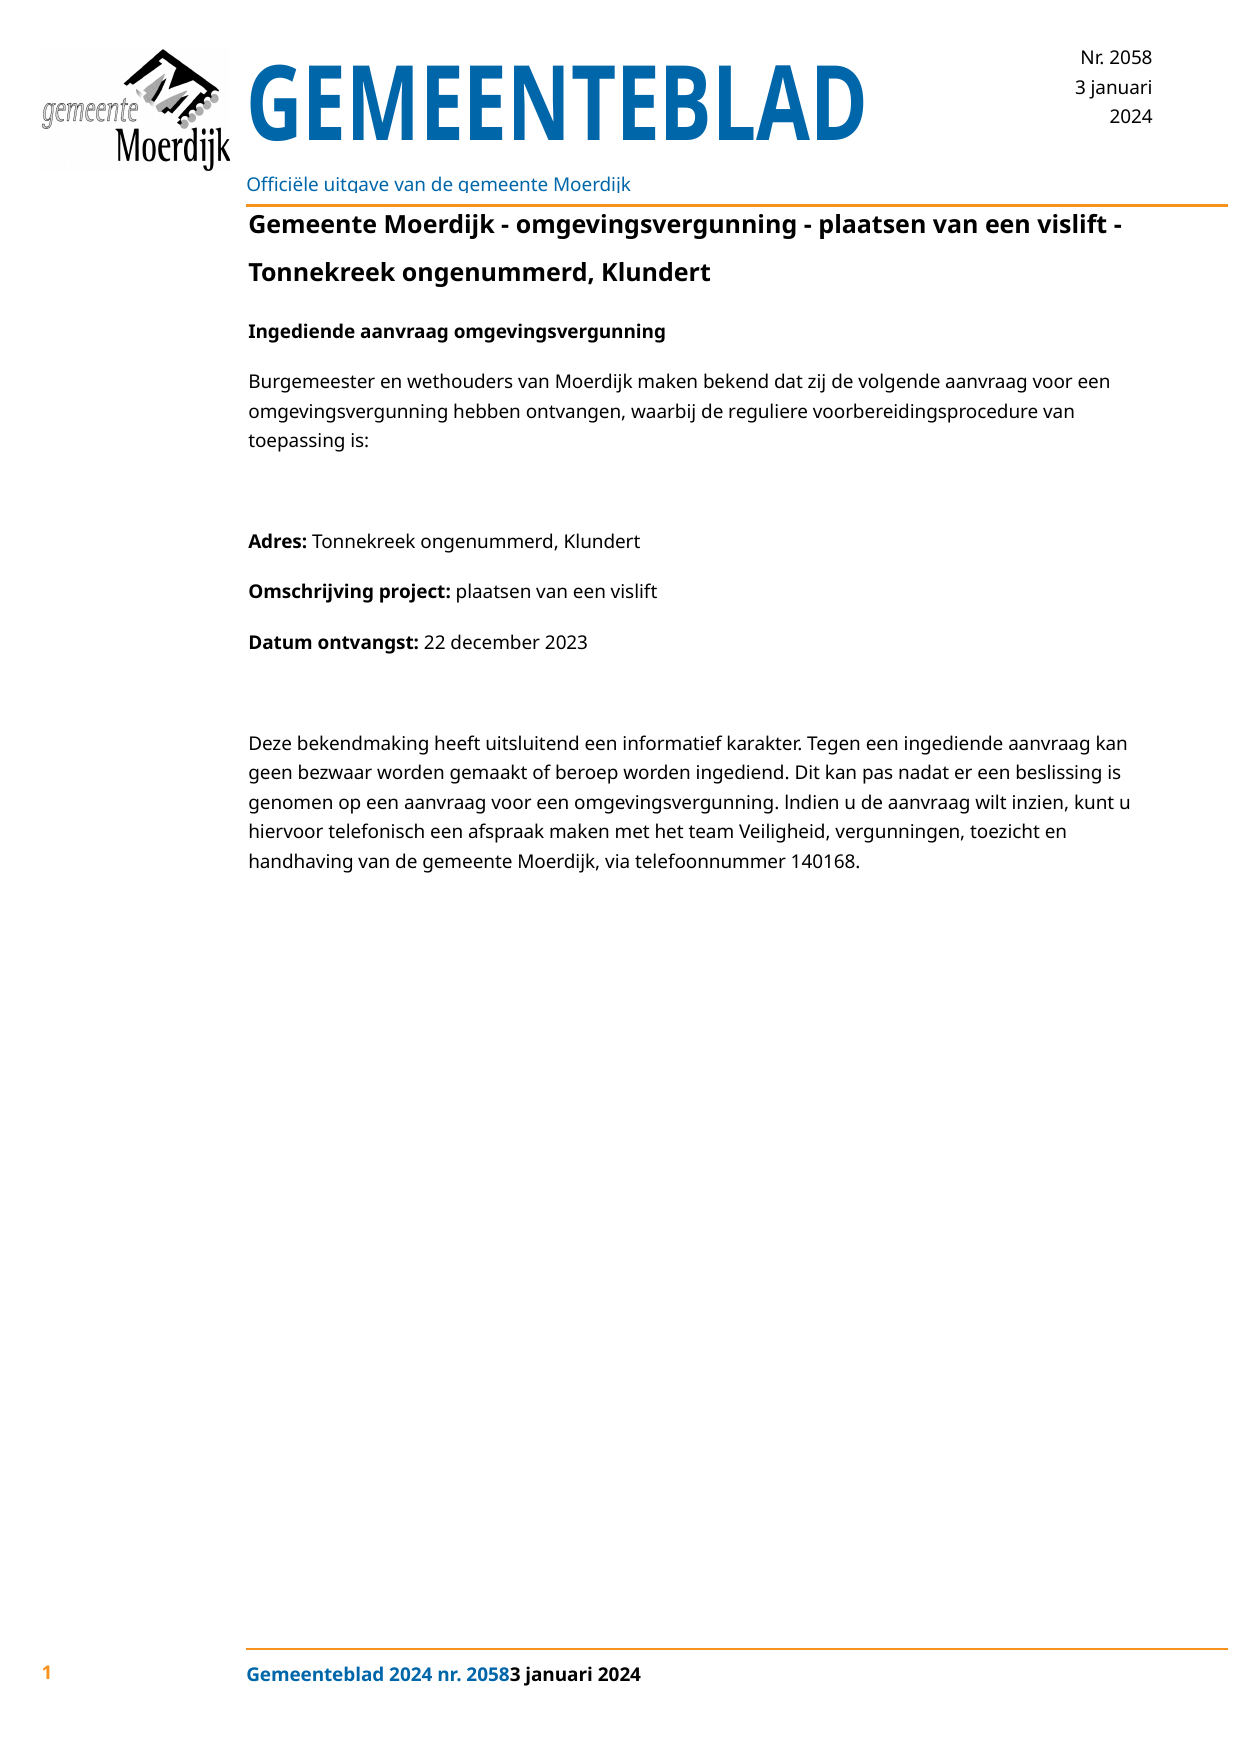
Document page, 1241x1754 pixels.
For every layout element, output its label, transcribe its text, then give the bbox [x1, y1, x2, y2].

text Gemeente Moerdijk - omgevingsvergunning - plaatsen van een vislift - Tonnekreek ongenummerd, Klundert [248, 207, 1152, 288]
text Datum ontvangst: 22 december 2023 [248, 629, 1152, 655]
picture [41, 47, 231, 172]
text Adres: Tonnekreek ongenummerd, Klundert [248, 528, 1152, 554]
text Omschrijving project: plaatsen van een vislift [248, 579, 1152, 604]
text Burgemeester en wethouders van Moerdijk maken bekend dat zij de volgende aanvraag voor een omgevingsvergunning hebben ontvangen, waarbij de reguliere voorbereidingsprocedure van toepassing is: [248, 368, 1152, 453]
text Deze bekendmaking heeft uitsluitend een informatief karakter. Tegen een ingediende aanvraag kan geen bezwaar worden gemaakt of beroep worden ingediend. Dit kan pas nadat er een beslissing is genomen op een aanvraag voor een omgevingsvergunning. lndien u de aanvraag wilt inzien, kunt u hiervoor telefonisch een afspraak maken met het team Veiligheid, vergunningen, toezicht en handhaving van de gemeente Moerdijk, via telefoonnummer 140168. [248, 730, 1152, 874]
text Ingediende aanvraag omgevingsvergunning [248, 318, 1152, 344]
